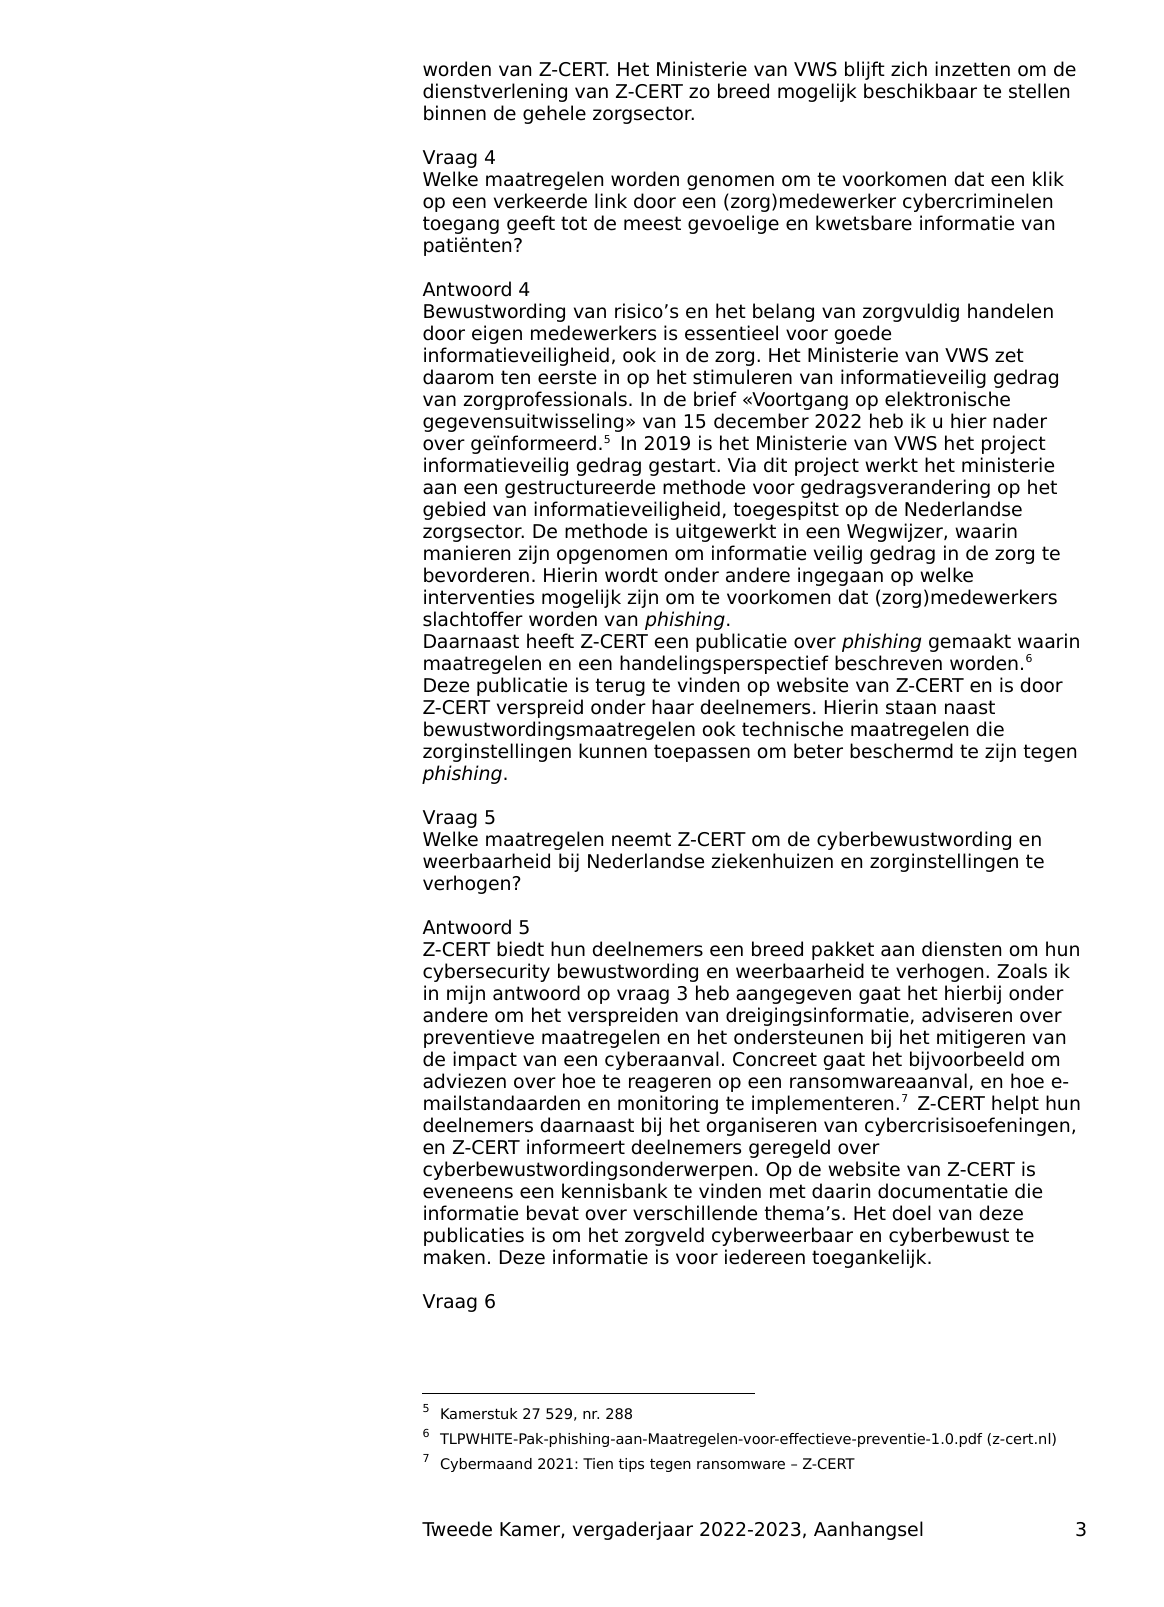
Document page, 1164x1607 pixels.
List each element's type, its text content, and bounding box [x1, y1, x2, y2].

text Welke maatregelen worden genomen om te voorkomen dat een klik op een verkeerde link door een (zorg)medewerker cybercriminelen toegang geeft tot de meest gevoelige en kwetsbare informatie van patiënten? [422, 169, 1087, 257]
text Antwoord 5 [422, 917, 1087, 939]
text Antwoord 4 [422, 279, 1087, 301]
text Bewustwording van risico’s en het belang van zorgvuldig handelen door eigen medewerkers is essentieel voor goede informatieveiligheid, ook in de zorg. Het Ministerie van VWS zet daarom ten eerste in op het stimuleren van informatieveilig gedrag van zorgprofessionals. In de brief «Voortgang op elektronische gegevensuitwisseling» van 15 december 2022 heb ik u hier nader over geïnformeerd. In 2019 is het Ministerie van VWS het project informatieveilig gedrag gestart. Via dit project werkt het ministerie aan een gestructureerde methode voor gedragsverandering op het gebied van informatieveiligheid, toegespitst op de Nederlandse zorgsector. De methode is uitgewerkt in een Wegwijzer, waarin manieren zijn opgenomen om informatie veilig gedrag in de zorg te bevorderen. Hierin wordt onder andere ingegaan op welke interventies mogelijk zijn om te voorkomen dat (zorg)medewerkers slachtoffer worden van phishing. [422, 301, 1087, 631]
text worden van Z-CERT. Het Ministerie van VWS blijft zich inzetten om de dienstverlening van Z-CERT zo breed mogelijk beschikbaar te stellen binnen de gehele zorgsector. [422, 59, 1087, 125]
text Z-CERT biedt hun deelnemers een breed pakket aan diensten om hun cybersecurity bewustwording en weerbaarheid te verhogen. Zoals ik in mijn antwoord op vraag 3 heb aangegeven gaat het hierbij onder andere om het verspreiden van dreigingsinformatie, adviseren over preventieve maatregelen en het ondersteunen bij het mitigeren van de impact van een cyberaanval. Concreet gaat het bijvoorbeeld om adviezen over hoe te reageren op een ransomwareaanval, en hoe e-mailstandaarden en monitoring te implementeren. Z-CERT helpt hun deelnemers daarnaast bij het organiseren van cybercrisisoefeningen, en Z-CERT informeert deelnemers geregeld over cyberbewustwordingsonderwerpen. Op de website van Z-CERT is eveneens een kennisbank te vinden met daarin documentatie die informatie bevat over verschillende thema’s. Het doel van deze publicaties is om het zorgveld cyberweerbaar en cyberbewust te maken. Deze informatie is voor iedereen toegankelijk. [422, 939, 1087, 1269]
text Vraag 6 [422, 1291, 1087, 1313]
text Welke maatregelen neemt Z-CERT om de cyberbewustwording en weerbaarheid bij Nederlandse ziekenhuizen en zorginstellingen te verhogen? [422, 829, 1087, 895]
text Kamerstuk 27 529, nr. 288 [422, 1402, 1087, 1424]
text Cybermaand 2021: Tien tips tegen ransomware – Z-CERT [422, 1452, 1087, 1474]
text TLPWHITE-Pak-phishing-aan-Maatregelen-voor-effectieve-preventie-1.0.pdf (z-cert.nl) [422, 1427, 1087, 1449]
text Vraag 4 [422, 147, 1087, 169]
text Daarnaast heeft Z-CERT een publicatie over phishing gemaakt waarin maatregelen en een handelingsperspectief beschreven worden. Deze publicatie is terug te vinden op website van Z-CERT en is door Z-CERT verspreid onder haar deelnemers. Hierin staan naast bewustwordingsmaatregelen ook technische maatregelen die zorginstellingen kunnen toepassen om beter beschermd te zijn tegen phishing. [422, 631, 1087, 785]
text Vraag 5 [422, 807, 1087, 829]
